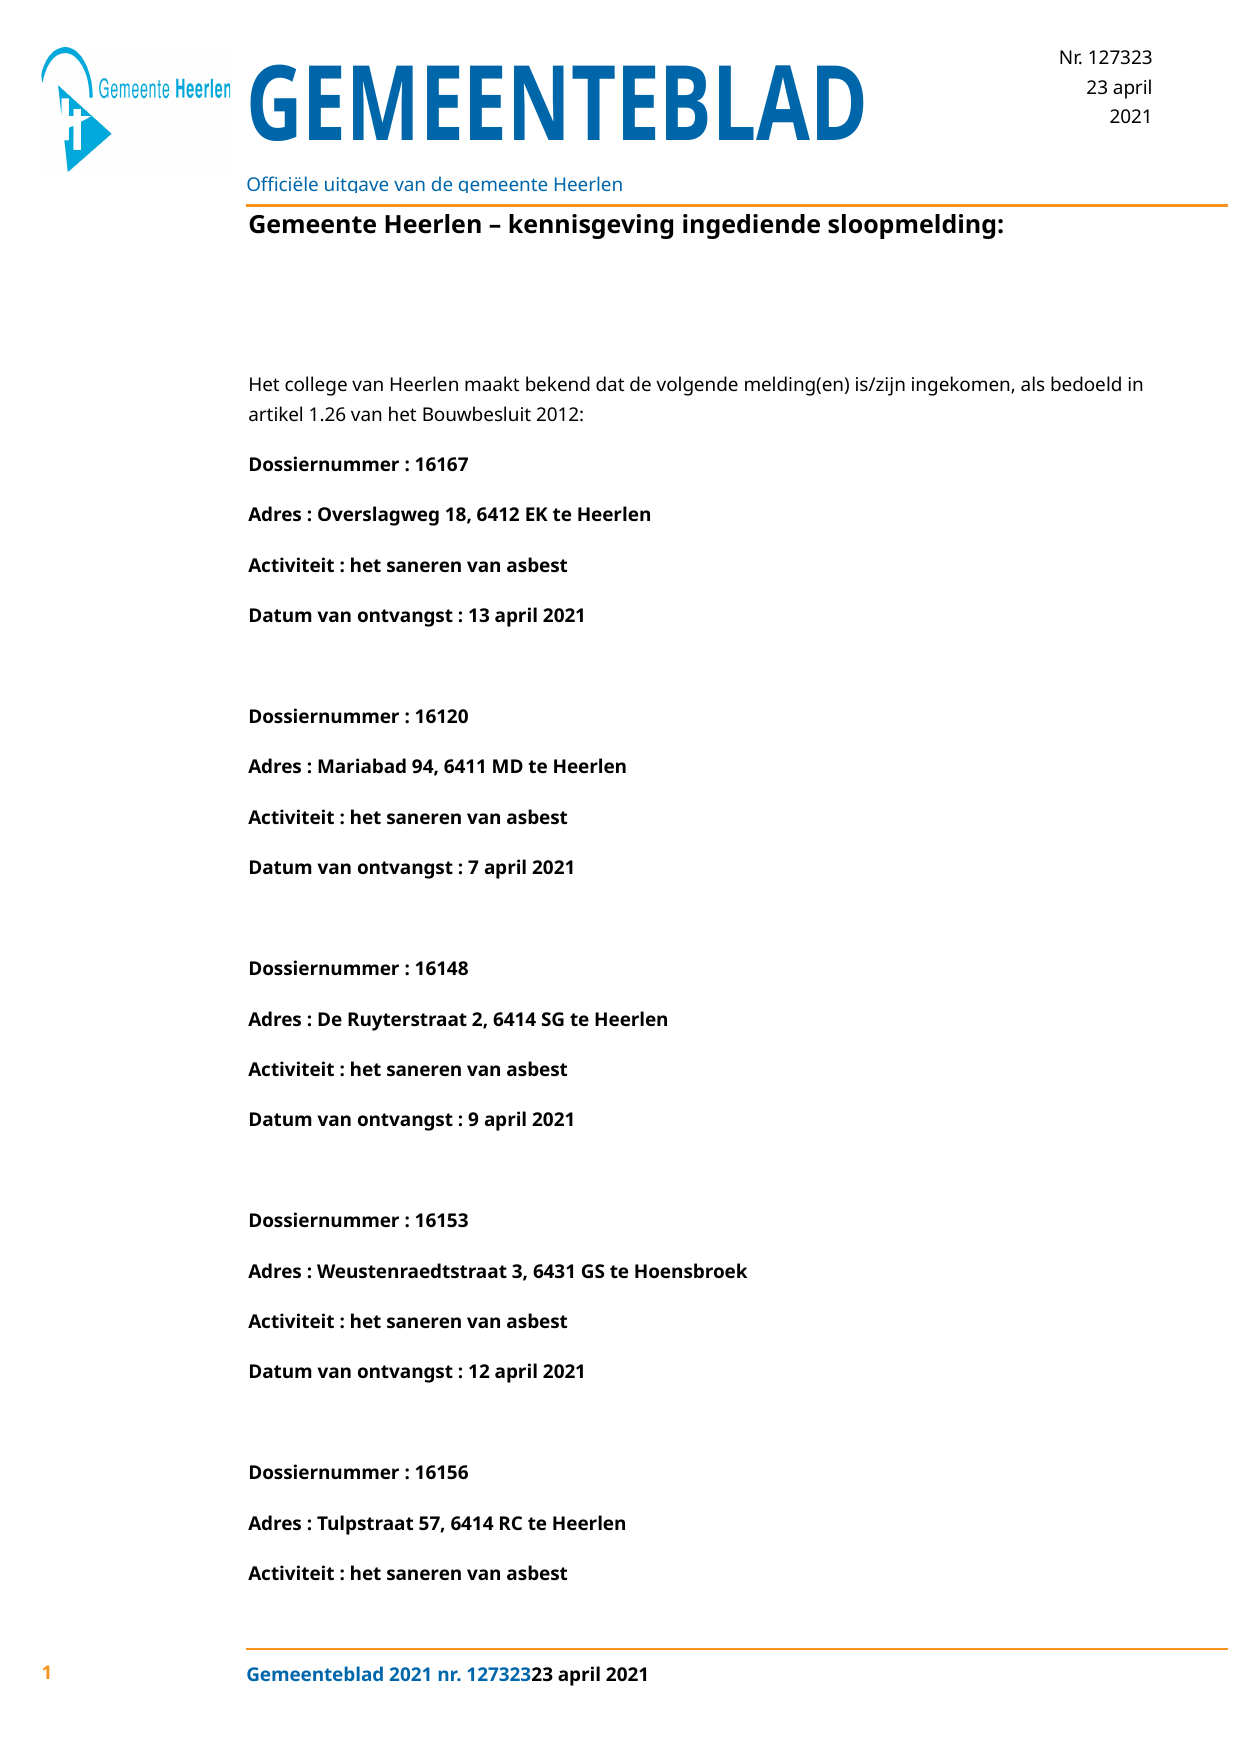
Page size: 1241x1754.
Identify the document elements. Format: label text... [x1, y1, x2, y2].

text Het college van Heerlen maakt bekend dat de volgende melding(en) is/zijn ingekomen, als bedoeld in artikel 1.26 van het Bouwbesluit 2012: [248, 371, 1152, 426]
text Datum van ontvangst : 9 april 2021 [248, 1107, 1152, 1132]
text Dossiernummer : 16148 [248, 955, 1152, 981]
text Datum van ontvangst : 12 april 2021 [248, 1359, 1152, 1384]
text Activiteit : het saneren van asbest [248, 1308, 1152, 1334]
text Datum van ontvangst : 13 april 2021 [248, 602, 1152, 628]
text Dossiernummer : 16153 [248, 1207, 1152, 1233]
text Adres : Weustenraedtstraat 3, 6431 GS te Hoensbroek [248, 1258, 1152, 1283]
text Activiteit : het saneren van asbest [248, 1560, 1152, 1586]
picture [41, 47, 59, 70]
picture [41, 47, 231, 172]
text Activiteit : het saneren van asbest [248, 804, 1152, 830]
text Dossiernummer : 16167 [248, 451, 1152, 477]
text Datum van ontvangst : 7 april 2021 [248, 854, 1152, 880]
text Dossiernummer : 16120 [248, 703, 1152, 729]
text Adres : Tulpstraat 57, 6414 RC te Heerlen [248, 1510, 1152, 1536]
text Activiteit : het saneren van asbest [248, 1056, 1152, 1082]
text Activiteit : het saneren van asbest [248, 552, 1152, 578]
text Dossiernummer : 16156 [248, 1459, 1152, 1485]
text Adres : Overslagweg 18, 6412 EK te Heerlen [248, 502, 1152, 527]
text Adres : Mariabad 94, 6411 MD te Heerlen [248, 754, 1152, 779]
text Adres : De Ruyterstraat 2, 6414 SG te Heerlen [248, 1006, 1152, 1031]
text Gemeente Heerlen – kennisgeving ingediende sloopmelding: [248, 207, 1152, 241]
